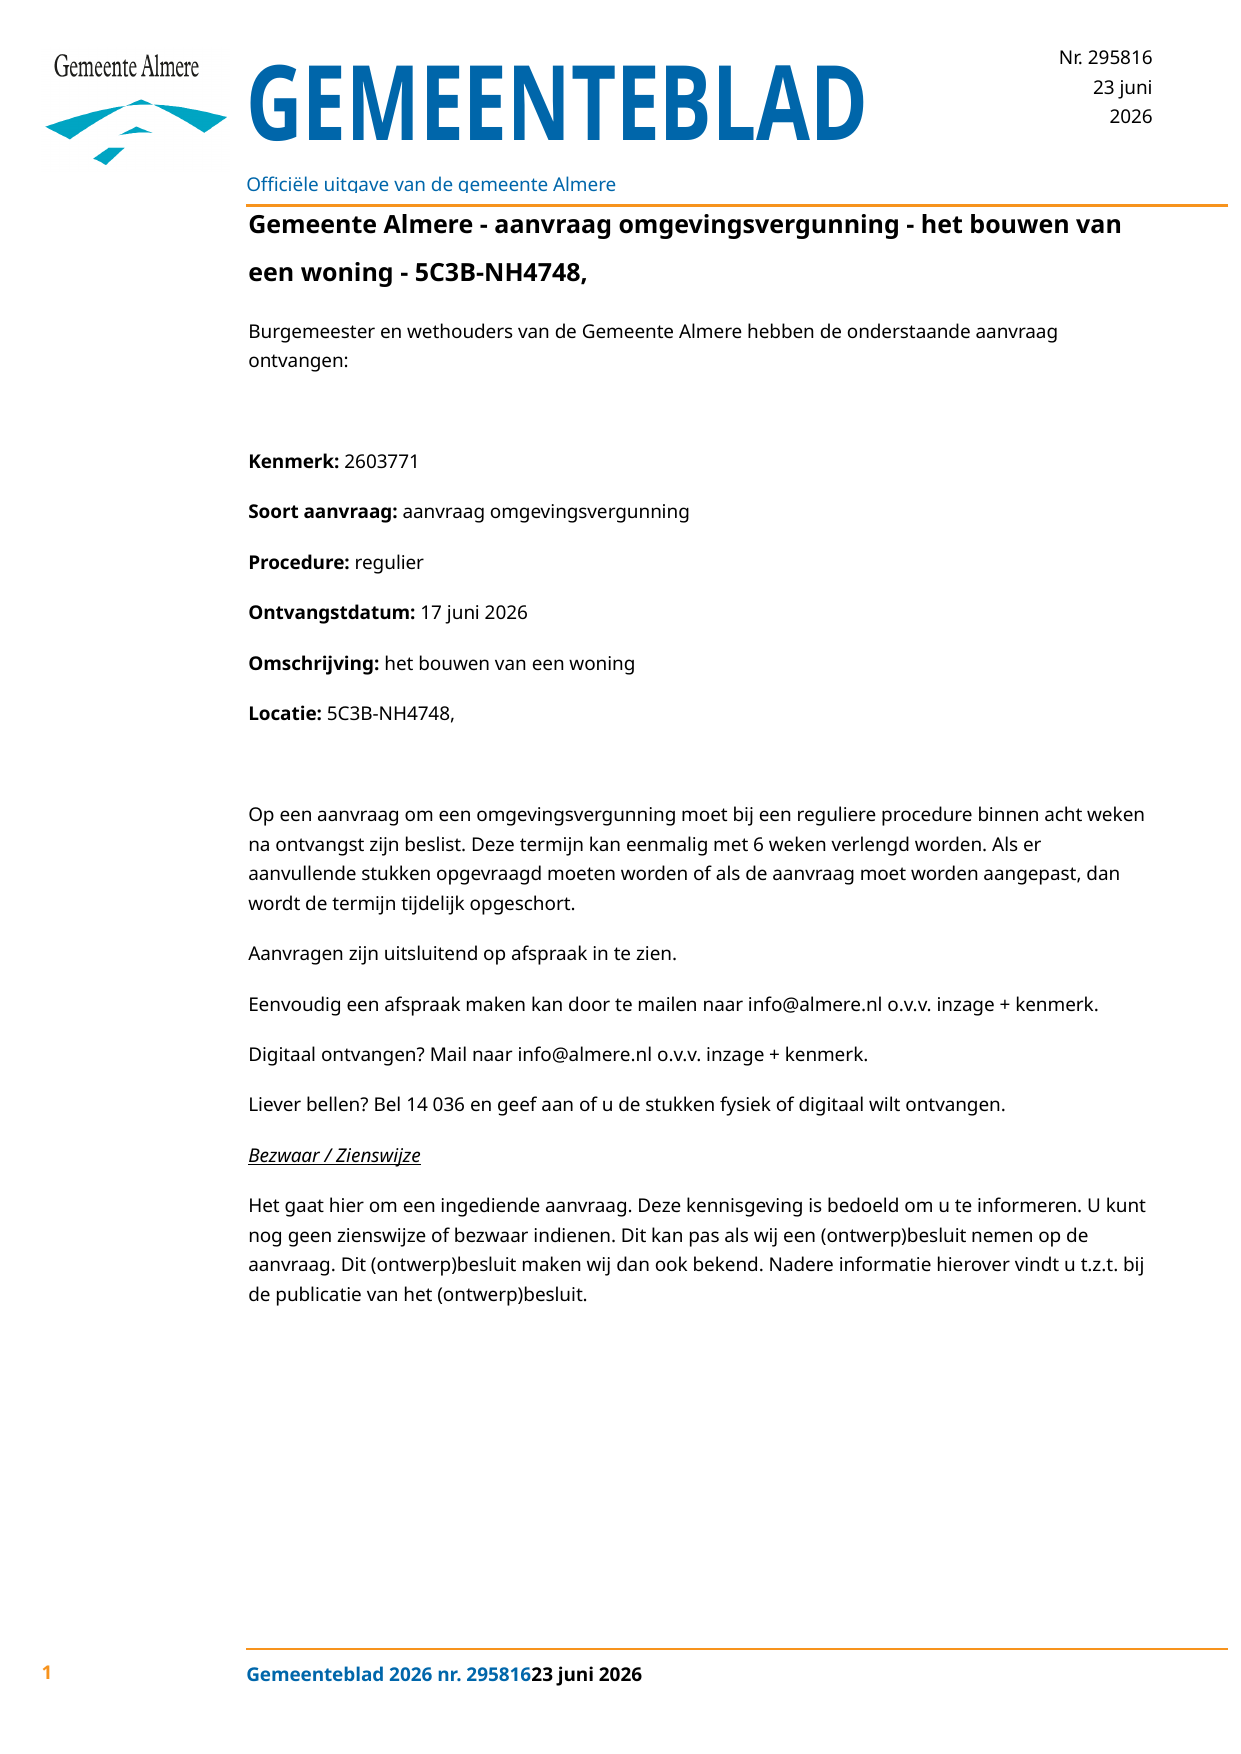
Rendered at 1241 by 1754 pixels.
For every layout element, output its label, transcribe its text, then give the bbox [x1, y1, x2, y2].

text Digitaal ontvangen? Mail naar info@almere.nl o.v.v. inzage + kenmerk. [248, 1041, 1152, 1067]
text Op een aanvraag om een omgevingsvergunning moet bij een reguliere procedure binnen acht weken na ontvangst zijn beslist. Deze termijn kan eenmalig met 6 weken verlengd worden. Als er aanvullende stukken opgevraagd moeten worden of als de aanvraag moet worden aangepast, dan wordt de termijn tijdelijk opgeschort. [248, 801, 1152, 916]
text Eenvoudig een afspraak maken kan door te mailen naar info@almere.nl o.v.v. inzage + kenmerk. [248, 991, 1152, 1017]
text Kenmerk: 2603771 [248, 448, 1152, 474]
text Omschrijving: het bouwen van een woning [248, 650, 1152, 676]
text Liever bellen? Bel 14 036 en geef aan of u de stukken fysiek of digitaal wilt ontvangen. [248, 1092, 1152, 1117]
text Gemeente Almere - aanvraag omgevingsvergunning - het bouwen van een woning - 5C3B-NH4748, [248, 207, 1152, 288]
text Aanvragen zijn uitsluitend op afspraak in te zien. [248, 940, 1152, 966]
text Locatie: 5C3B-NH4748, [248, 700, 1152, 726]
text Ontvangstdatum: 17 juni 2026 [248, 599, 1152, 625]
text Bezwaar / Zienswijze [248, 1142, 1152, 1168]
text Soort aanvraag: aanvraag omgevingsvergunning [248, 499, 1152, 524]
text Burgemeester en wethouders van de Gemeente Almere hebben de onderstaande aanvraag ontvangen: [248, 318, 1152, 373]
text Procedure: regulier [248, 549, 1152, 575]
picture [41, 47, 231, 172]
text Het gaat hier om een ingediende aanvraag. Deze kennisgeving is bedoeld om u te informeren. U kunt nog geen zienswijze of bezwaar indienen. Dit kan pas als wij een (ontwerp)besluit nemen op de aanvraag. Dit (ontwerp)besluit maken wij dan ook bekend. Nadere informatie hierover vindt u t.z.t. bij de publicatie van het (ontwerp)besluit. [248, 1192, 1152, 1307]
